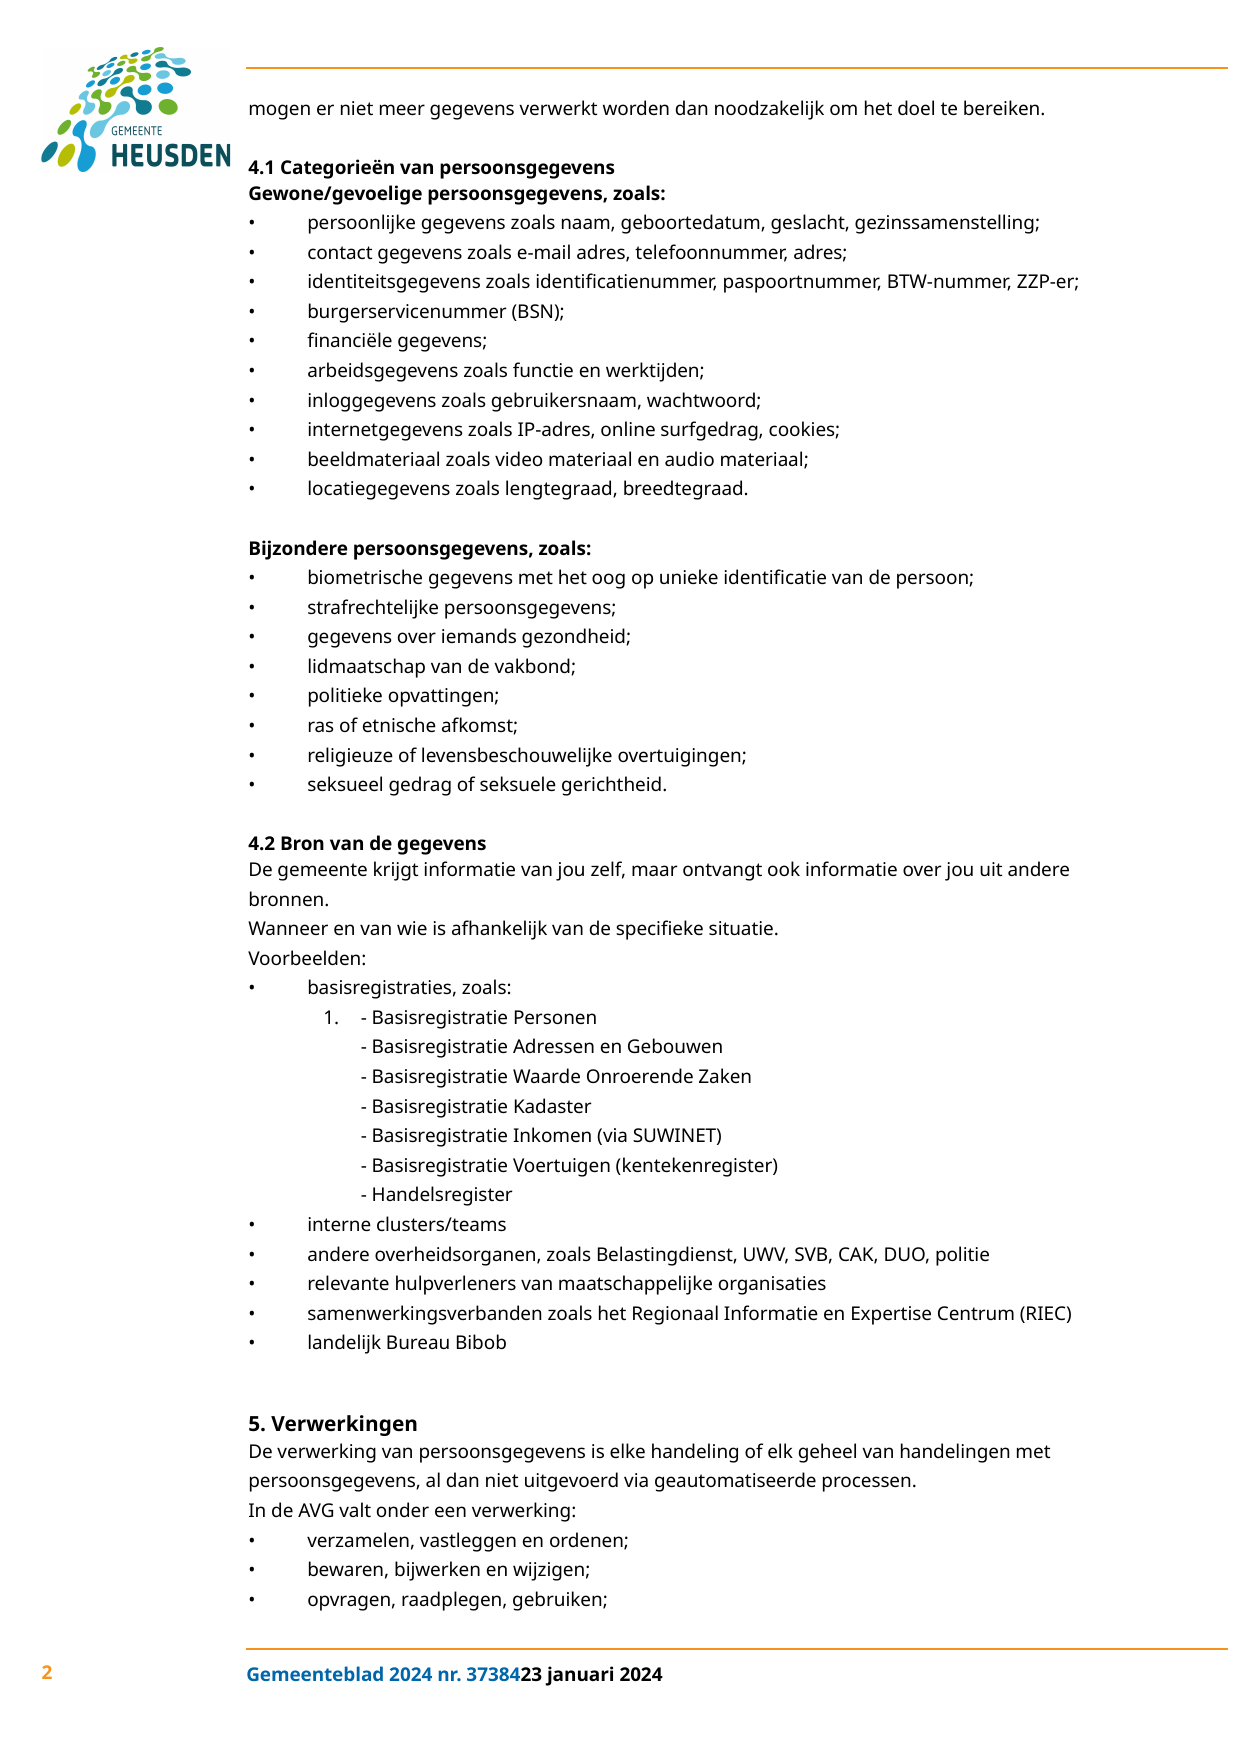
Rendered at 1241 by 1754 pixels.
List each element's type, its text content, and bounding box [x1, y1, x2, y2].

list - Basisregistratie Voertuigen (kentekenregister) [323, 1152, 1152, 1178]
list persoonlijke gegevens zoals naam, geboortedatum, geslacht, gezinssamenstelling; [248, 209, 1152, 235]
list internetgegevens zoals IP-adres, online surfgedrag, cookies; [248, 416, 1152, 442]
text Voorbeelden: [248, 945, 1152, 971]
text 4.2 Bron van de gegevens [248, 831, 1152, 856]
text Bijzondere persoonsgegevens, zoals: [248, 535, 1152, 560]
list seksueel gedrag of seksuele gerichtheid. [248, 771, 1152, 797]
list verzamelen, vastleggen en ordenen; [248, 1527, 1152, 1552]
list strafrechtelijke persoonsgegevens; [248, 594, 1152, 619]
list contact gegevens zoals e-mail adres, telefoonnummer, adres; [248, 239, 1152, 264]
list - Basisregistratie Waarde Onroerende Zaken [323, 1063, 1152, 1089]
text mogen er niet meer gegevens verwerkt worden dan noodzakelijk om het doel te bereiken. [248, 95, 1152, 121]
list landelijk Bureau Bibob [248, 1329, 1152, 1355]
text 4.1 Categorieën van persoonsgegevens [248, 154, 1152, 180]
list opvragen, raadplegen, gebruiken; [248, 1586, 1152, 1612]
text De gemeente krijgt informatie van jou zelf, maar ontvangt ook informatie over jou uit andere bronnen. [248, 856, 1152, 912]
list interne clusters/teams [248, 1211, 1152, 1237]
list financiële gegevens; [248, 328, 1152, 353]
list andere overheidsorganen, zoals Belastingdienst, UWV, SVB, CAK, DUO, politie [248, 1241, 1152, 1267]
text Gewone/gevoelige persoonsgegevens, zoals: [248, 180, 1152, 205]
picture [41, 47, 231, 172]
list - Basisregistratie Adressen en Gebouwen [323, 1034, 1152, 1059]
list religieuze of levensbeschouwelijke overtuigingen; [248, 742, 1152, 767]
list bewaren, bijwerken en wijzigen; [248, 1556, 1152, 1582]
list relevante hulpverleners van maatschappelijke organisaties [248, 1270, 1152, 1296]
text 5. Verwerkingen [248, 1409, 1152, 1438]
list beeldmateriaal zoals video materiaal en audio materiaal; [248, 446, 1152, 472]
list - Basisregistratie Kadaster [323, 1093, 1152, 1119]
list basisregistraties, zoals: [248, 974, 1152, 1000]
list - Handelsregister [323, 1182, 1152, 1207]
list ras of etnische afkomst; [248, 712, 1152, 738]
list arbeidsgegevens zoals functie en werktijden; [248, 357, 1152, 383]
text Wanneer en van wie is afhankelijk van de specifieke situatie. [248, 915, 1152, 941]
list identiteitsgegevens zoals identificatienummer, paspoortnummer, BTW-nummer, ZZP-er; [248, 268, 1152, 294]
list gegevens over iemands gezondheid; [248, 623, 1152, 649]
list burgerservicenummer (BSN); [248, 298, 1152, 324]
list politieke opvattingen; [248, 683, 1152, 708]
list samenwerkingsverbanden zoals het Regionaal Informatie en Expertise Centrum (RIEC) [248, 1300, 1152, 1326]
text In de AVG valt onder een verwerking: [248, 1497, 1152, 1523]
list - Basisregistratie Inkomen (via SUWINET) [323, 1122, 1152, 1148]
list lidmaatschap van de vakbond; [248, 653, 1152, 679]
list biometrische gegevens met het oog op unieke identificatie van de persoon; [248, 564, 1152, 590]
list - Basisregistratie Personen [323, 1004, 1152, 1030]
list locatiegegevens zoals lengtegraad, breedtegraad. [248, 476, 1152, 501]
list inloggegevens zoals gebruikersnaam, wachtwoord; [248, 387, 1152, 412]
text De verwerking van persoonsgegevens is elke handeling of elk geheel van handelingen met persoonsgegevens, al dan niet uitgevoerd via geautomatiseerde processen. [248, 1438, 1152, 1493]
